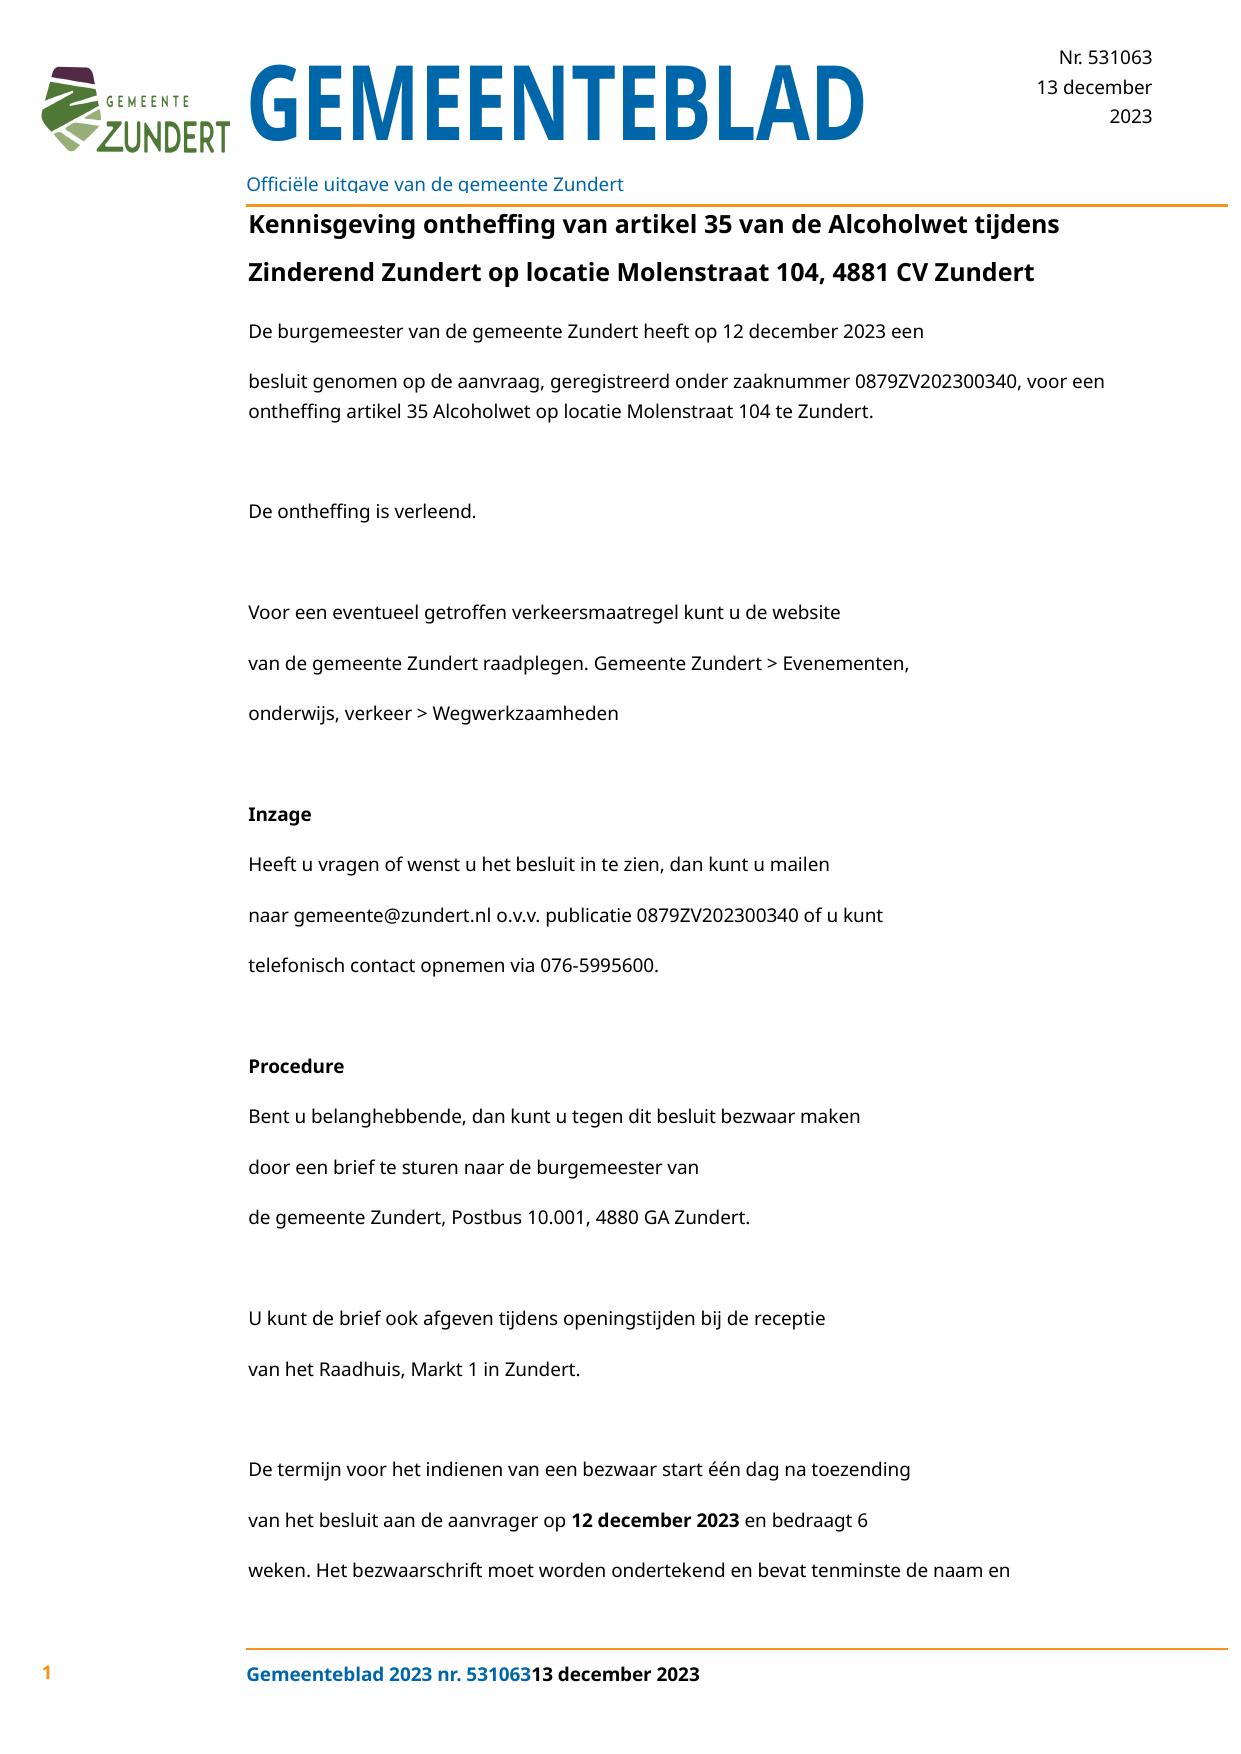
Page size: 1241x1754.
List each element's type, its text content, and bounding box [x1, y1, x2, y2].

text Procedure [248, 1053, 1152, 1079]
text weken. Het bezwaarschrift moet worden ondertekend en bevat tenminste de naam en [248, 1557, 1152, 1583]
text van het Raadhuis, Markt 1 in Zundert. [248, 1356, 1152, 1382]
text van het besluit aan de aanvrager op 12 december 2023 en bedraagt 6 [248, 1507, 1152, 1533]
text De termijn voor het indienen van een bezwaar start één dag na toezending [248, 1457, 1152, 1482]
picture [41, 47, 231, 172]
text Voor een eventueel getroffen verkeersmaatregel kunt u de website [248, 599, 1152, 625]
text besluit genomen op de aanvraag, geregistreerd onder zaaknummer 0879ZV202300340, voor een ontheffing artikel 35 Alcoholwet op locatie Molenstraat 104 te Zundert. [248, 368, 1152, 424]
text naar gemeente@zundert.nl o.v.v. publicatie 0879ZV202300340 of u kunt [248, 902, 1152, 928]
text De burgemeester van de gemeente Zundert heeft op 12 december 2023 een [248, 318, 1152, 344]
text onderwijs, verkeer > Wegwerkzaamheden [248, 700, 1152, 726]
text door een brief te sturen naar de burgemeester van [248, 1154, 1152, 1180]
text Heeft u vragen of wenst u het besluit in te zien, dan kunt u mailen [248, 852, 1152, 877]
text Inzage [248, 801, 1152, 827]
text telefonisch contact opnemen via 076-5995600. [248, 952, 1152, 978]
text de gemeente Zundert, Postbus 10.001, 4880 GA Zundert. [248, 1204, 1152, 1230]
text Bent u belanghebbende, dan kunt u tegen dit besluit bezwaar maken [248, 1104, 1152, 1129]
text Kennisgeving ontheffing van artikel 35 van de Alcoholwet tijdens Zinderend Zundert op locatie Molenstraat 104, 4881 CV Zundert [248, 207, 1152, 288]
text U kunt de brief ook afgeven tijdens openingstijden bij de receptie [248, 1305, 1152, 1331]
text van de gemeente Zundert raadplegen. Gemeente Zundert > Evenementen, [248, 650, 1152, 676]
text De ontheffing is verleend. [248, 499, 1152, 524]
